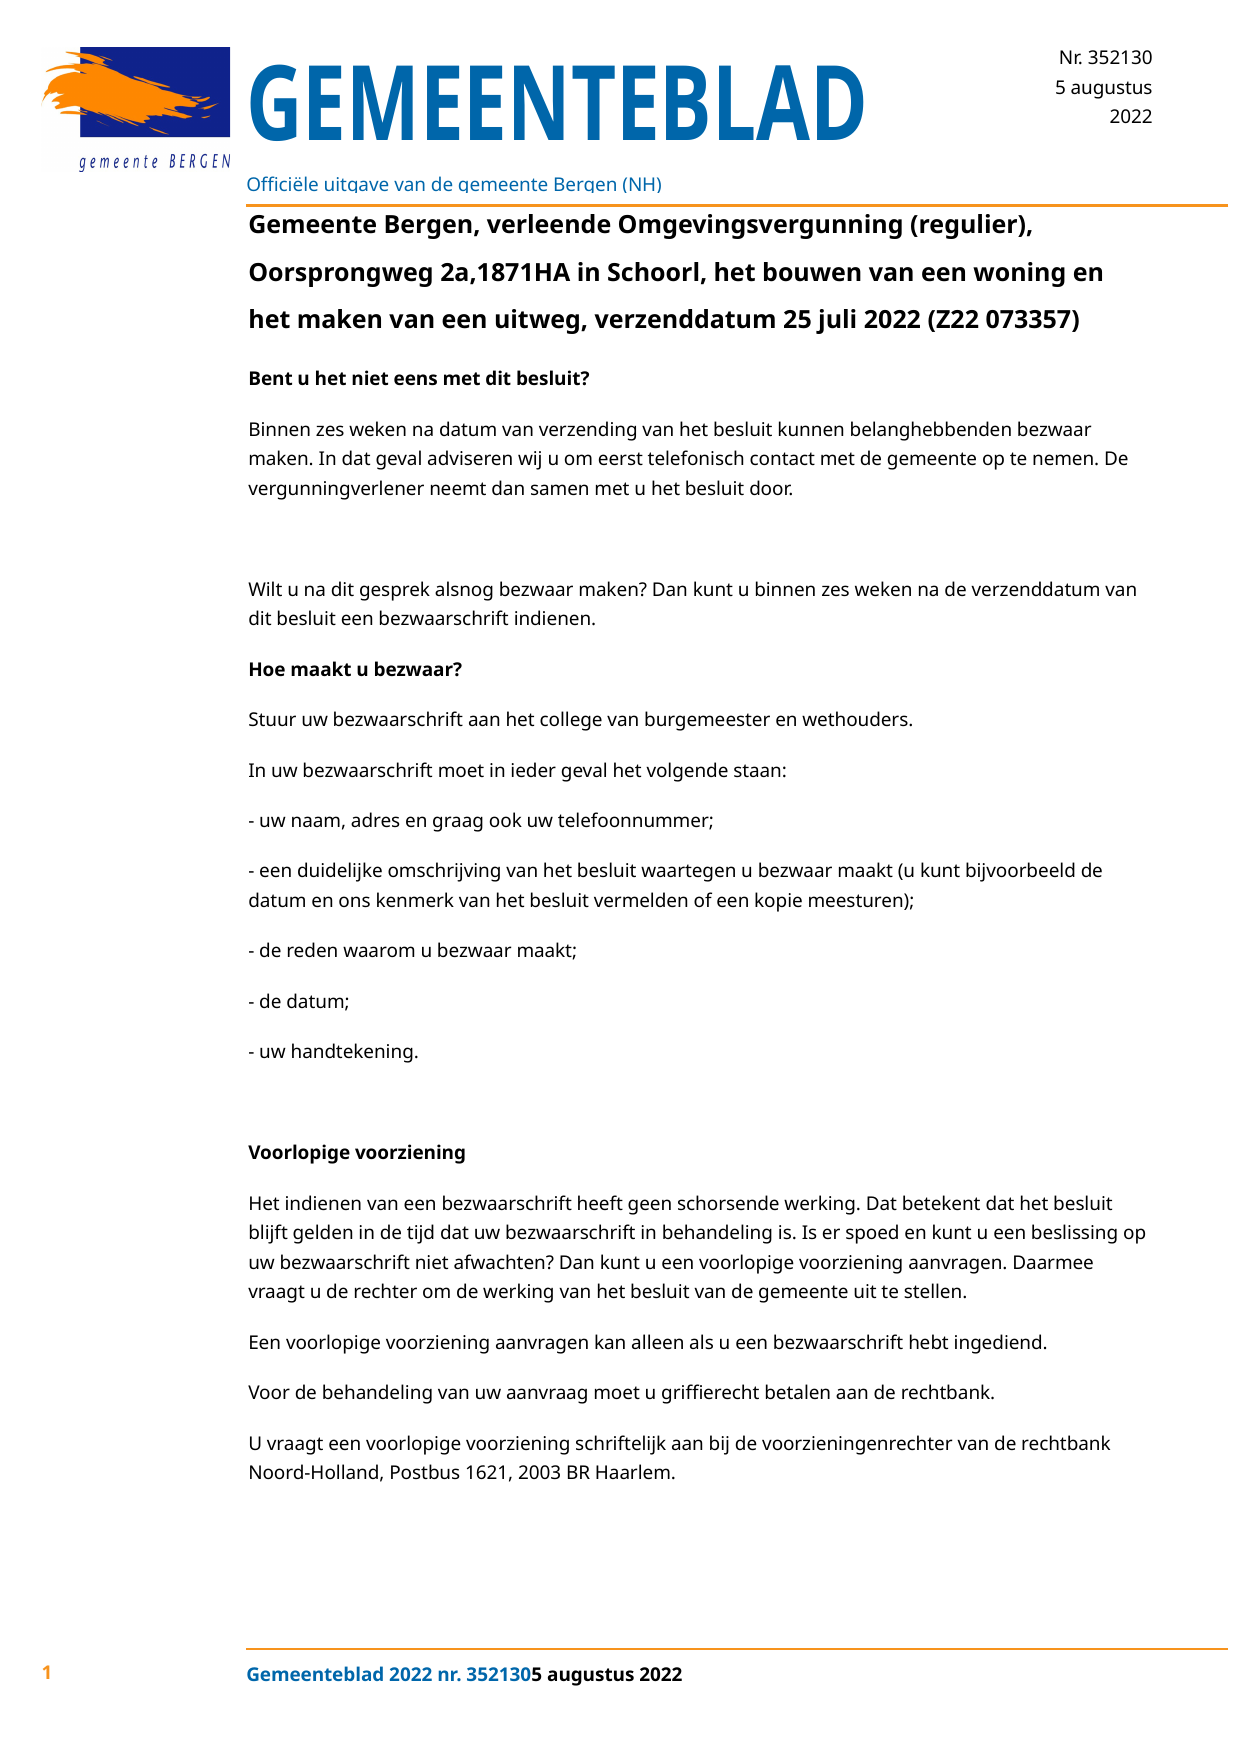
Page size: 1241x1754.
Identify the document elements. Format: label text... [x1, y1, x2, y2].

text - de reden waarom u bezwaar maakt; [248, 938, 1152, 963]
text - uw handtekening. [248, 1038, 1152, 1064]
text Hoe maakt u bezwaar? [248, 656, 1152, 682]
text - uw naam, adres en graag ook uw telefoonnummer; [248, 807, 1152, 833]
text - een duidelijke omschrijving van het besluit waartegen u bezwaar maakt (u kunt bijvoorbeeld de datum en ons kenmerk van het besluit vermelden of een kopie meesturen); [248, 858, 1152, 913]
text Het indienen van een bezwaarschrift heeft geen schorsende werking. Dat betekent dat het besluit blijft gelden in de tijd dat uw bezwaarschrift in behandeling is. Is er spoed en kunt u een beslissing op uw bezwaarschrift niet afwachten? Dan kunt u een voorlopige voorziening aanvragen. Daarmee vraagt u de rechter om de werking van het besluit van de gemeente uit te stellen. [248, 1190, 1152, 1304]
text Binnen zes weken na datum van verzending van het besluit kunnen belanghebbenden bezwaar maken. In dat geval adviseren wij u om eerst telefonisch contact met de gemeente op te nemen. De vergunningverlener neemt dan samen met u het besluit door. [248, 416, 1152, 501]
picture [41, 47, 231, 172]
text U vraagt een voorlopige voorziening schriftelijk aan bij de voorzieningenrechter van de rechtbank Noord-Holland, Postbus 1621, 2003 BR Haarlem. [248, 1430, 1152, 1485]
text Voor de behandeling van uw aanvraag moet u griffierecht betalen aan de rechtbank. [248, 1379, 1152, 1405]
text Een voorlopige voorziening aanvragen kan alleen als u een bezwaarschrift hebt ingediend. [248, 1329, 1152, 1354]
text In uw bezwaarschrift moet in ieder geval het volgende staan: [248, 757, 1152, 782]
text Gemeente Bergen, verleende Omgevingsvergunning (regulier), Oorsprongweg 2a,1871HA in Schoorl, het bouwen van een woning en het maken van een uitweg, verzenddatum 25 juli 2022 (Z22 073357) [248, 207, 1152, 336]
text Bent u het niet eens met dit besluit? [248, 366, 1152, 391]
text - de datum; [248, 988, 1152, 1014]
text Voorlopige voorziening [248, 1139, 1152, 1165]
text Wilt u na dit gesprek alsnog bezwaar maken? Dan kunt u binnen zes weken na de verzenddatum van dit besluit een bezwaarschrift indienen. [248, 576, 1152, 631]
text Stuur uw bezwaarschrift aan het college van burgemeester en wethouders. [248, 706, 1152, 732]
